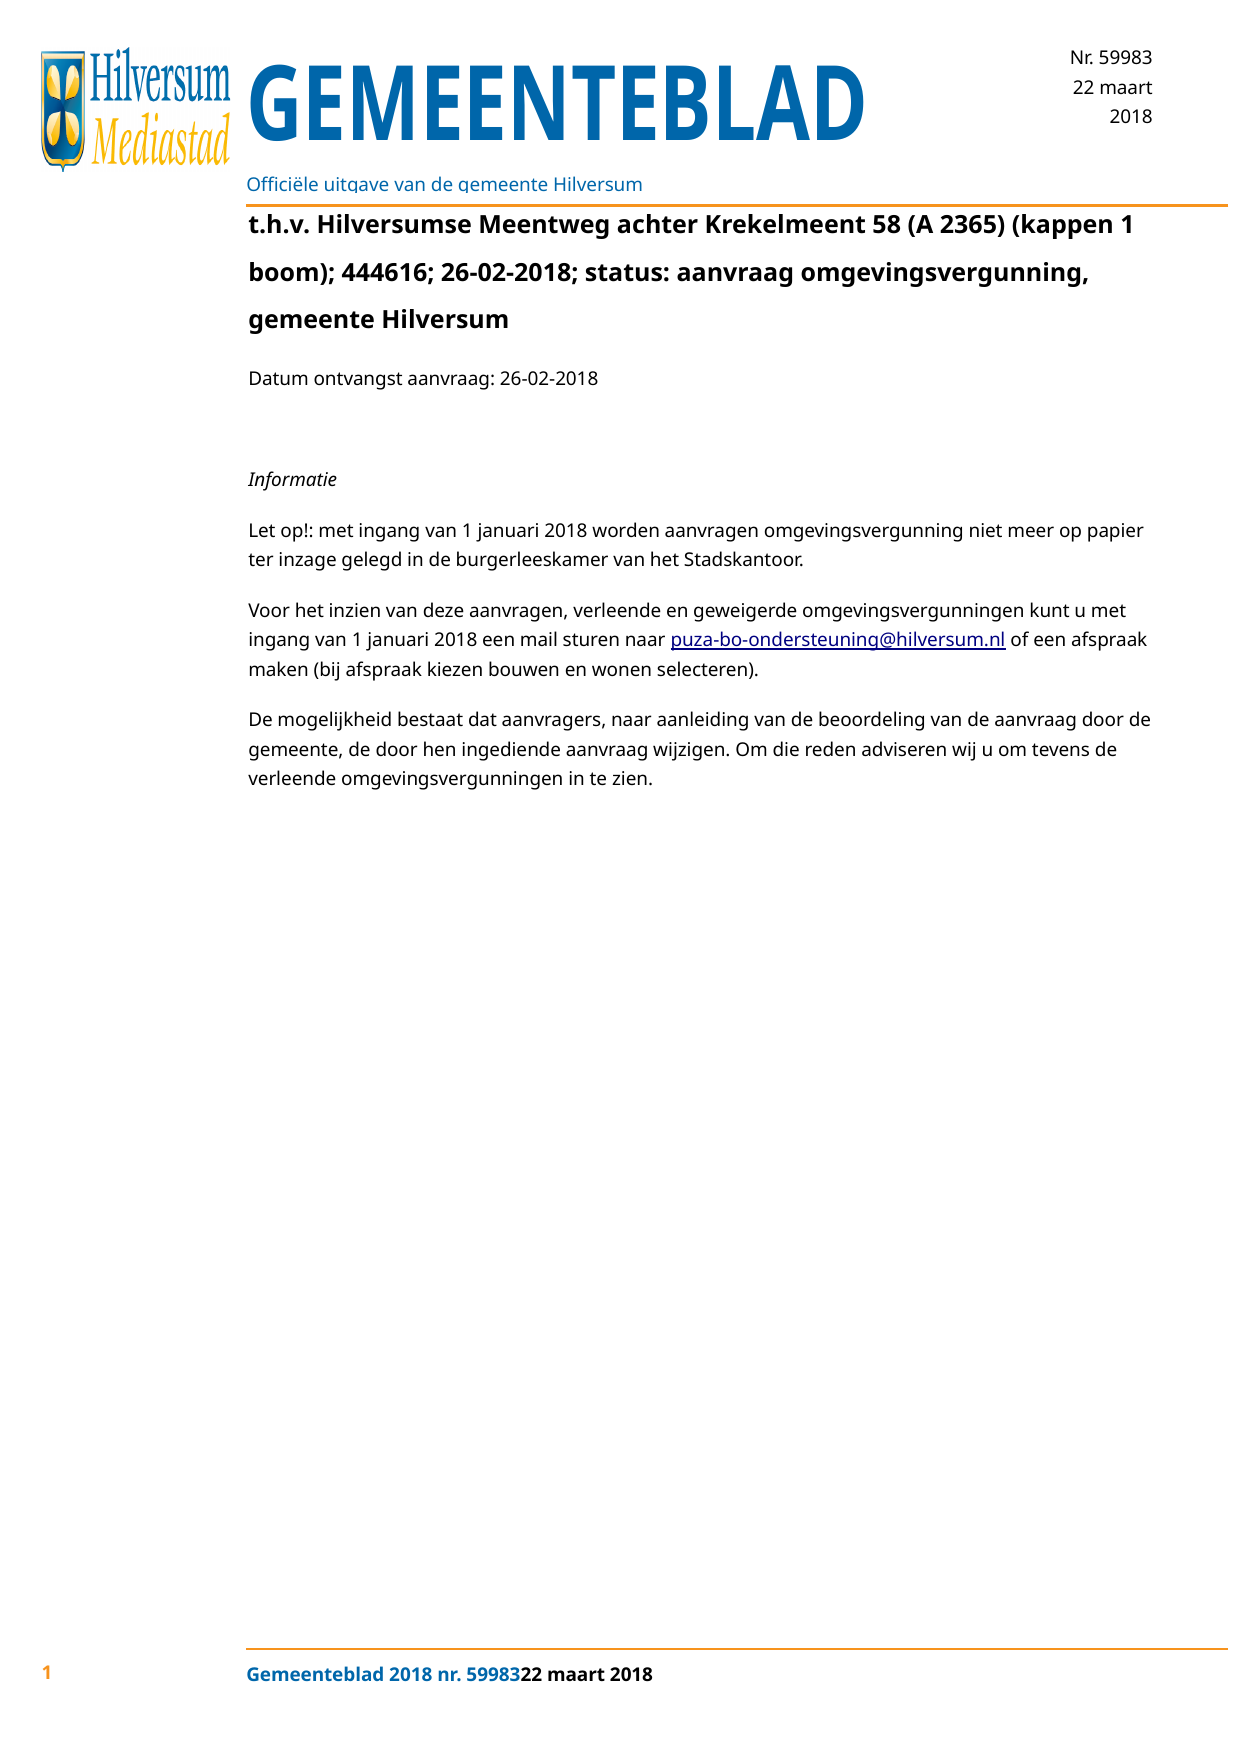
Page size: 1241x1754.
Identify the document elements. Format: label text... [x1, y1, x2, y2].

text Informatie [248, 466, 1152, 492]
text Voor het inzien van deze aanvragen, verleende en geweigerde omgevingsvergunningen kunt u met ingang van 1 januari 2018 een mail sturen naar puza-bo-ondersteuning@hilversum.nl of een afspraak maken (bij afspraak kiezen bouwen en wonen selecteren). [248, 597, 1152, 682]
text Datum ontvangst aanvraag: 26-02-2018 [248, 366, 1152, 391]
text Let op!: met ingang van 1 januari 2018 worden aanvragen omgevingsvergunning niet meer op papier ter inzage gelegd in de burgerleeskamer van het Stadskantoor. [248, 517, 1152, 572]
picture [41, 47, 231, 172]
text De mogelijkheid bestaat dat aanvragers, naar aanleiding van de beoordeling van de aanvraag door de gemeente, de door hen ingediende aanvraag wijzigen. Om die reden adviseren wij u om tevens de verleende omgevingsvergunningen in te zien. [248, 706, 1152, 791]
text t.h.v. Hilversumse Meentweg achter Krekelmeent 58 (A 2365) (kappen 1 boom); 444616; 26-02-2018; status: aanvraag omgevingsvergunning, gemeente Hilversum [248, 207, 1152, 336]
